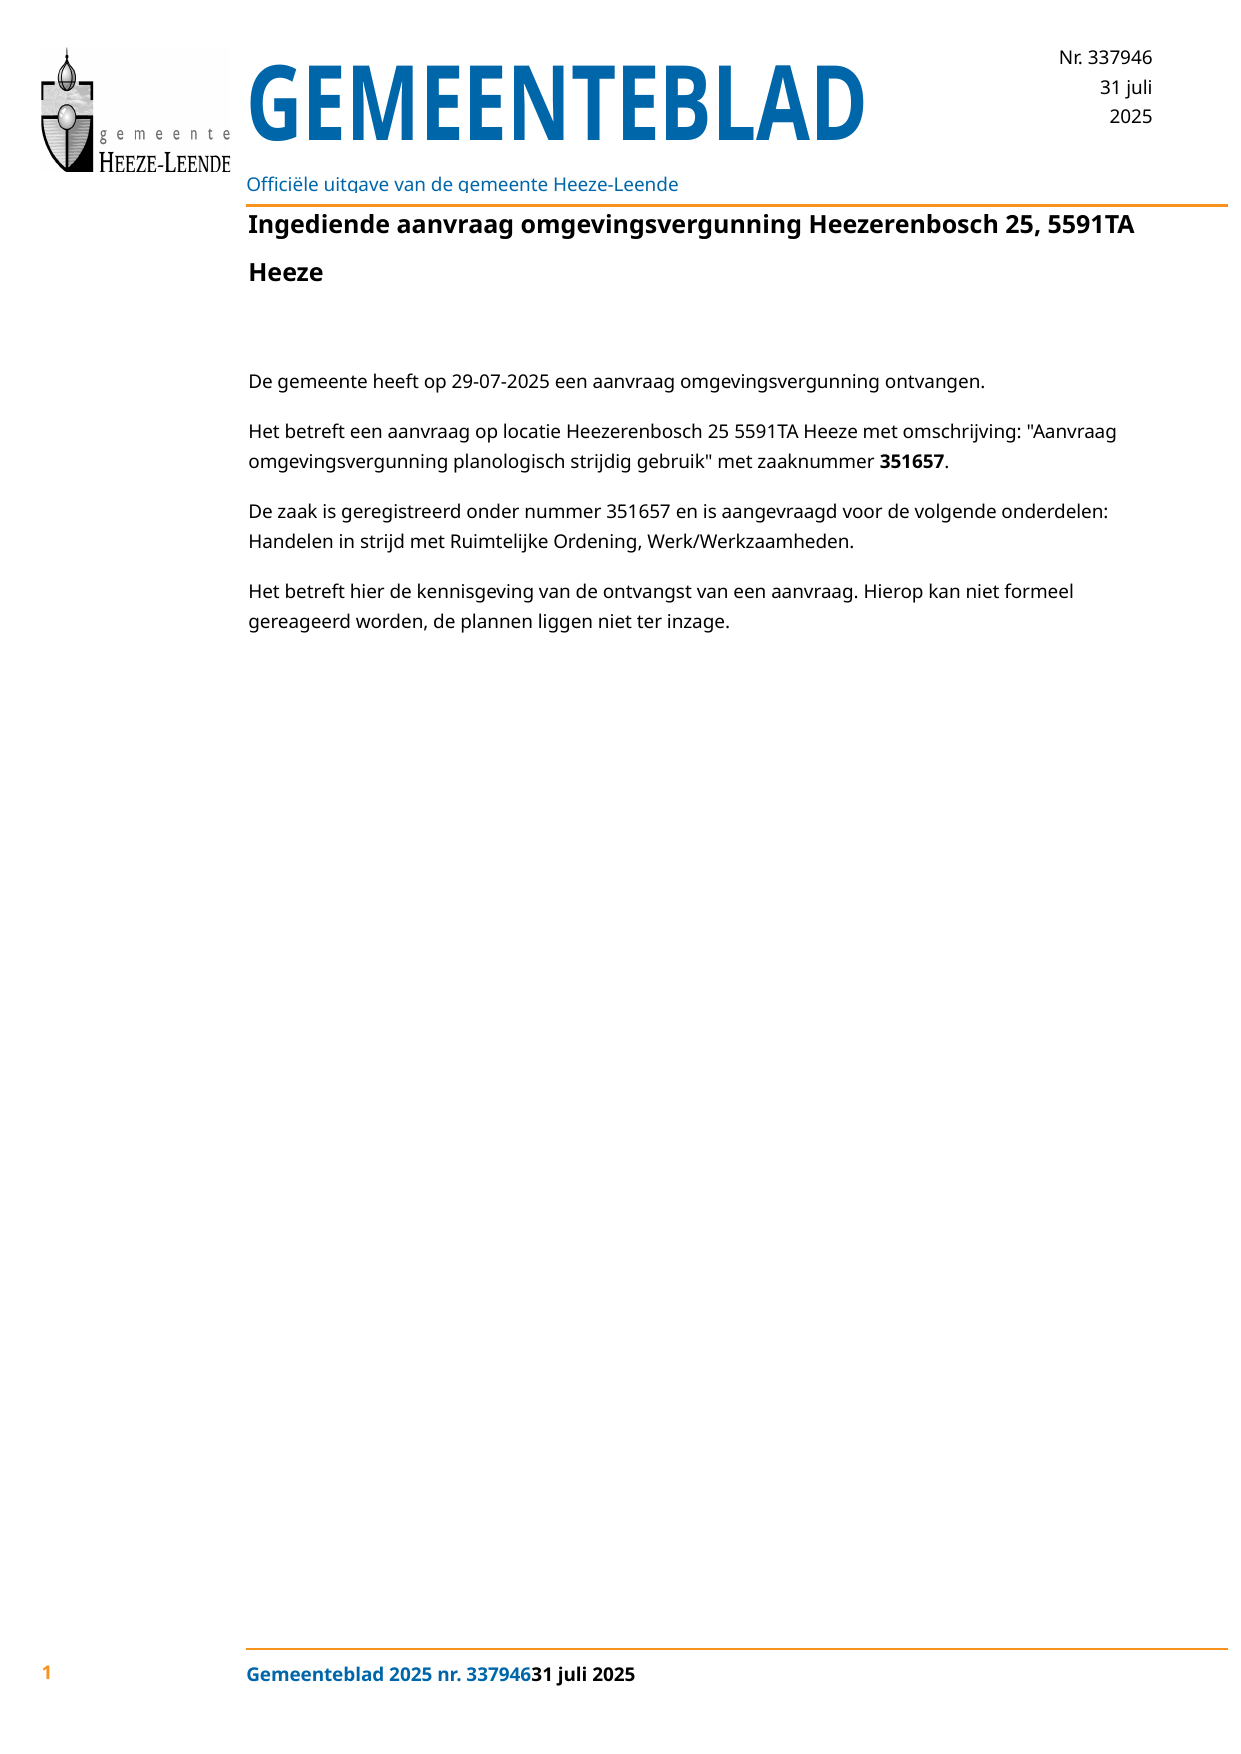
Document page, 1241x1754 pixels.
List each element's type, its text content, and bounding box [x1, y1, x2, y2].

picture [41, 47, 231, 172]
text Het betreft een aanvraag op locatie Heezerenbosch 25 5591TA Heeze met omschrijving: "Aanvraag omgevingsvergunning planologisch strijdig gebruik" met zaaknummer 351657. [248, 419, 1152, 474]
text Ingediende aanvraag omgevingsvergunning Heezerenbosch 25, 5591TA Heeze [248, 207, 1152, 288]
text De gemeente heeft op 29-07-2025 een aanvraag omgevingsvergunning ontvangen. [248, 368, 1152, 394]
text Het betreft hier de kennisgeving van de ontvangst van een aanvraag. Hierop kan niet formeel gereageerd worden, de plannen liggen niet ter inzage. [248, 579, 1152, 634]
text De zaak is geregistreerd onder nummer 351657 en is aangevraagd voor de volgende onderdelen: Handelen in strijd met Ruimtelijke Ordening, Werk/Werkzaamheden. [248, 499, 1152, 554]
